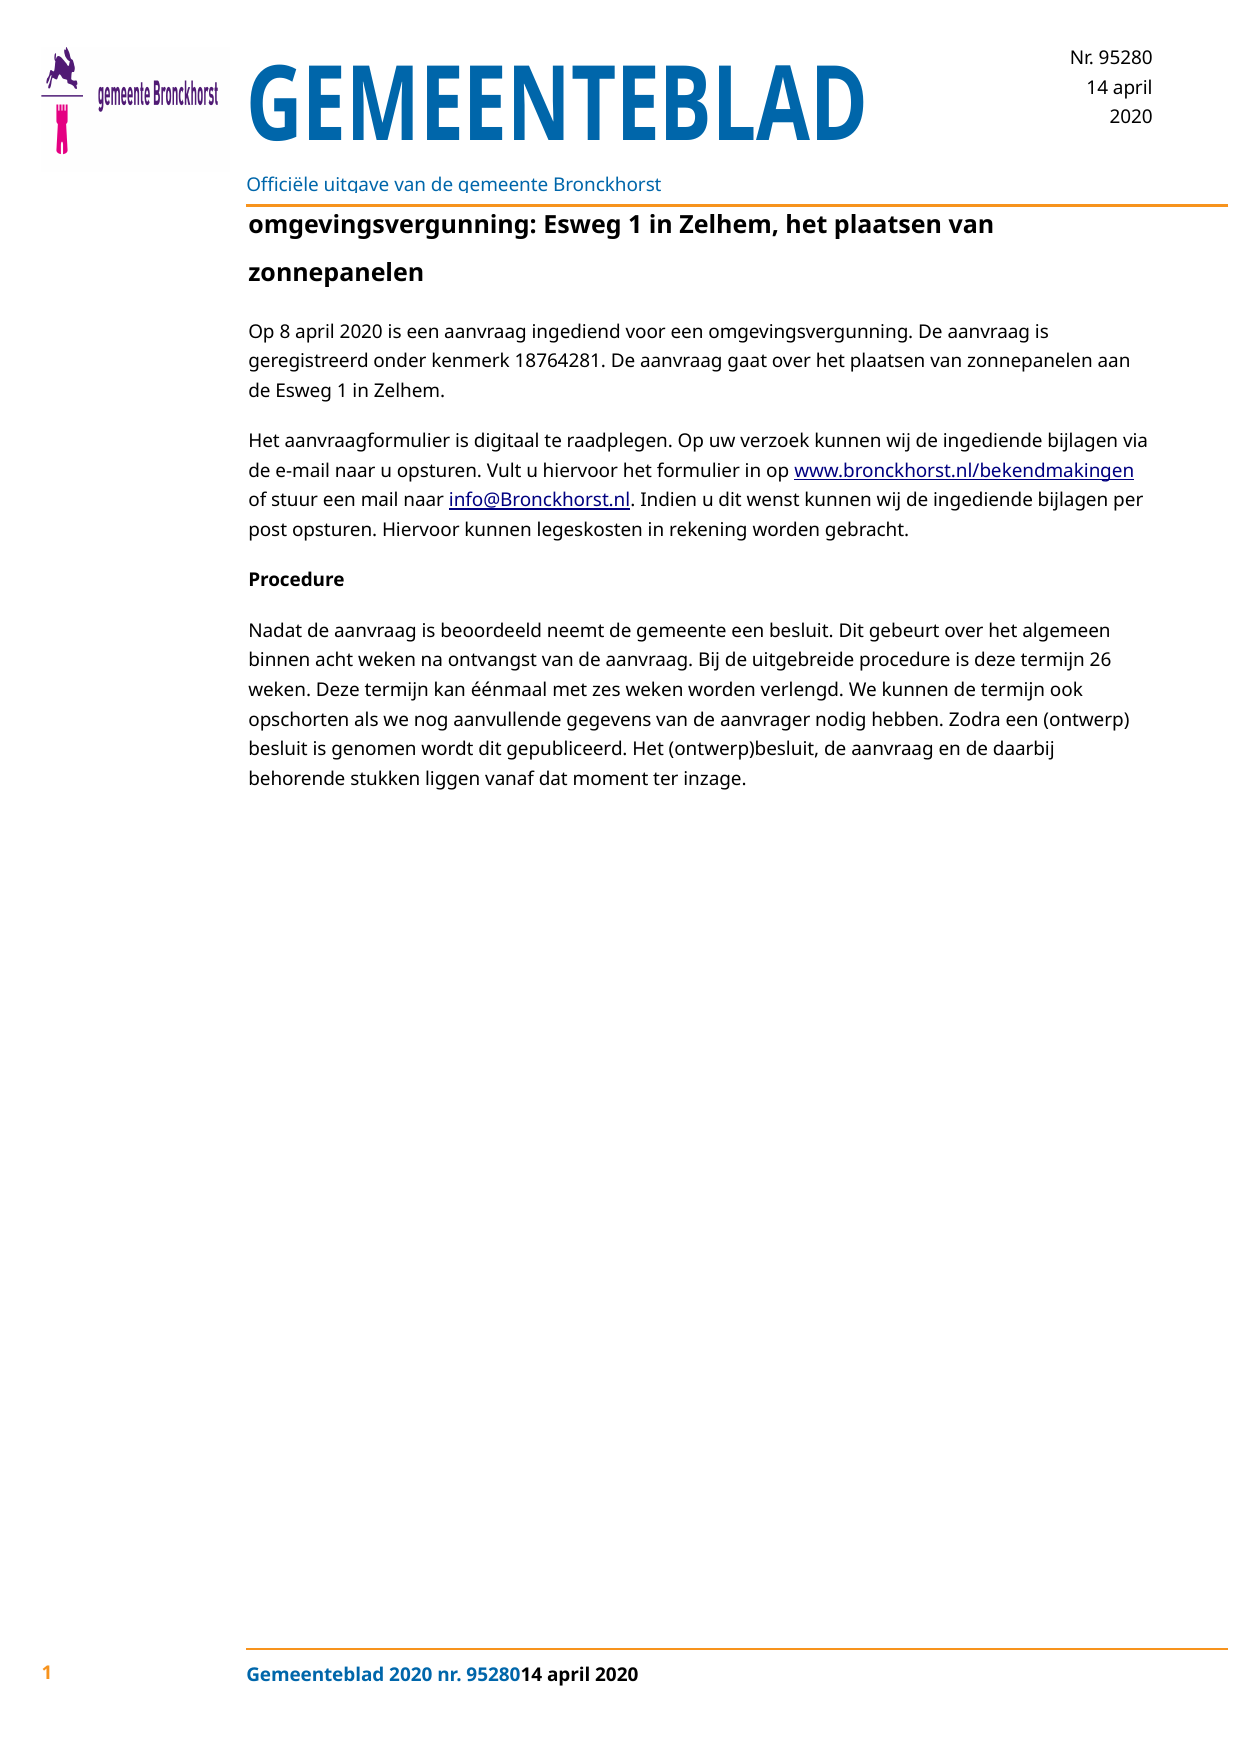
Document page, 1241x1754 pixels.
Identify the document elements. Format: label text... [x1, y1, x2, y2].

text Nadat de aanvraag is beoordeeld neemt de gemeente een besluit. Dit gebeurt over het algemeen binnen acht weken na ontvangst van de aanvraag. Bij de uitgebreide procedure is deze termijn 26 weken. Deze termijn kan éénmaal met zes weken worden verlengd. We kunnen de termijn ook opschorten als we nog aanvullende gegevens van de aanvrager nodig hebben. Zodra een (ontwerp) besluit is genomen wordt dit gepubliceerd. Het (ontwerp)besluit, de aanvraag en de daarbij behorende stukken liggen vanaf dat moment ter inzage. [248, 617, 1152, 791]
text Procedure [248, 567, 1152, 592]
text Op 8 april 2020 is een aanvraag ingediend voor een omgevingsvergunning. De aanvraag is geregistreerd onder kenmerk 18764281. De aanvraag gaat over het plaatsen van zonnepanelen aan de Esweg 1 in Zelhem. [248, 318, 1152, 403]
picture [41, 47, 231, 172]
text omgevingsvergunning: Esweg 1 in Zelhem, het plaatsen van zonnepanelen [248, 207, 1152, 288]
text Het aanvraagformulier is digitaal te raadplegen. Op uw verzoek kunnen wij de ingediende bijlagen via de e-mail naar u opsturen. Vult u hiervoor het formulier in op www.bronckhorst.nl/bekendmakingen of stuur een mail naar info@Bronckhorst.nl. Indien u dit wenst kunnen wij de ingediende bijlagen per post opsturen. Hiervoor kunnen legeskosten in rekening worden gebracht. [248, 427, 1152, 542]
